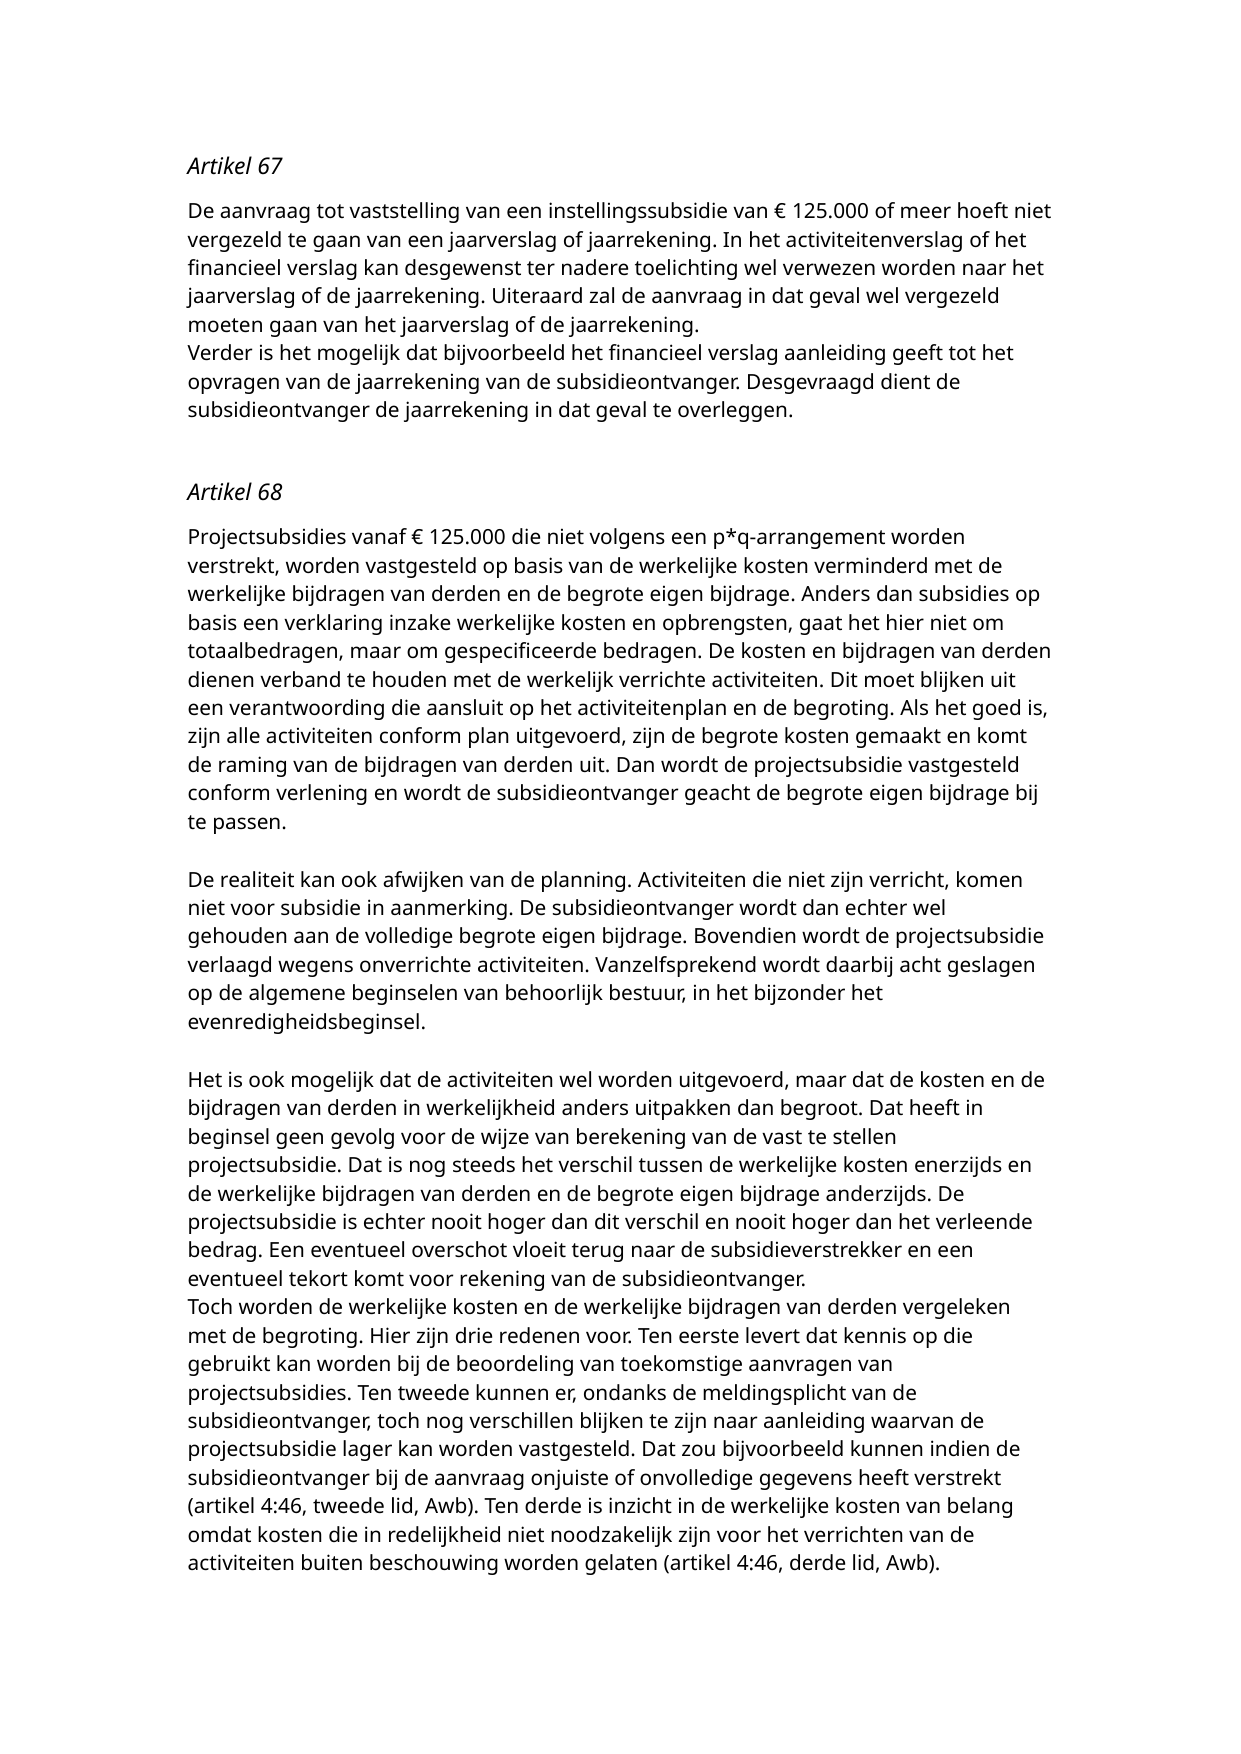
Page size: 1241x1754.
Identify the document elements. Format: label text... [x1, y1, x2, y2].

text Verder is het mogelijk dat bijvoorbeeld het financieel verslag aanleiding geeft tot het opvragen van de jaarrekening van de subsidieontvanger. Desgevraagd dient de subsidieontvanger de jaarrekening in dat geval te overleggen. [187, 338, 1053, 424]
text Het is ook mogelijk dat de activiteiten wel worden uitgevoerd, maar dat de kosten en de bijdragen van derden in werkelijkheid anders uitpakken dan begroot. Dat heeft in beginsel geen gevolg voor de wijze van berekening van de vast te stellen projectsubsidie. Dat is nog steeds het verschil tussen de werkelijke kosten enerzijds en de werkelijke bijdragen van derden en de begrote eigen bijdrage anderzijds. De projectsubsidie is echter nooit hoger dan dit verschil en nooit hoger dan het verleende bedrag. Een eventueel overschot vloeit terug naar de subsidieverstrekker en een eventueel tekort komt voor rekening van de subsidieontvanger. [187, 1065, 1053, 1292]
text Projectsubsidies vanaf € 125.000 die niet volgens een p*q-arrangement worden verstrekt, worden vastgesteld op basis van de werkelijke kosten verminderd met de werkelijke bijdragen van derden en de begrote eigen bijdrage. Anders dan subsidies op basis een verklaring inzake werkelijke kosten en opbrengsten, gaat het hier niet om totaalbedragen, maar om gespecificeerde bedragen. De kosten en bijdragen van derden dienen verband te houden met de werkelijk verrichte activiteiten. Dit moet blijken uit een verantwoording die aansluit op het activiteitenplan en de begroting. Als het goed is, zijn alle activiteiten conform plan uitgevoerd, zijn de begrote kosten gemaakt en komt de raming van de bijdragen van derden uit. Dan wordt de projectsubsidie vastgesteld conform verlening en wordt de subsidieontvanger geacht de begrote eigen bijdrage bij te passen. [187, 522, 1053, 835]
text De realiteit kan ook afwijken van de planning. Activiteiten die niet zijn verricht, komen niet voor subsidie in aanmerking. De subsidieontvanger wordt dan echter wel gehouden aan de volledige begrote eigen bijdrage. Bovendien wordt de projectsubsidie verlaagd wegens onverrichte activiteiten. Vanzelfsprekend wordt daarbij acht geslagen op de algemene beginselen van behoorlijk bestuur, in het bijzonder het evenredigheidsbeginsel. [187, 865, 1053, 1035]
text Toch worden de werkelijke kosten en de werkelijke bijdragen van derden vergeleken met de begroting. Hier zijn drie redenen voor. Ten eerste levert dat kennis op die gebruikt kan worden bij de beoordeling van toekomstige aanvragen van projectsubsidies. Ten tweede kunnen er, ondanks de meldingsplicht van de subsidieontvanger, toch nog verschillen blijken te zijn naar aanleiding waarvan de projectsubsidie lager kan worden vastgesteld. Dat zou bijvoorbeeld kunnen indien de subsidieontvanger bij de aanvraag onjuiste of onvolledige gegevens heeft verstrekt (artikel 4:46, tweede lid, Awb). Ten derde is inzicht in de werkelijke kosten van belang omdat kosten die in redelijkheid niet noodzakelijk zijn voor het verrichten van de activiteiten buiten beschouwing worden gelaten (artikel 4:46, derde lid, Awb). [187, 1292, 1053, 1577]
subtitle Artikel 67 [187, 150, 1053, 181]
subtitle Artikel 68 [187, 476, 1053, 507]
text De aanvraag tot vaststelling van een instellingssubsidie van € 125.000 of meer hoeft niet vergezeld te gaan van een jaarverslag of jaarrekening. In het activiteitenverslag of het financieel verslag kan desgewenst ter nadere toelichting wel verwezen worden naar het jaarverslag of de jaarrekening. Uiteraard zal de aanvraag in dat geval wel vergezeld moeten gaan van het jaarverslag of de jaarrekening. [187, 196, 1053, 338]
